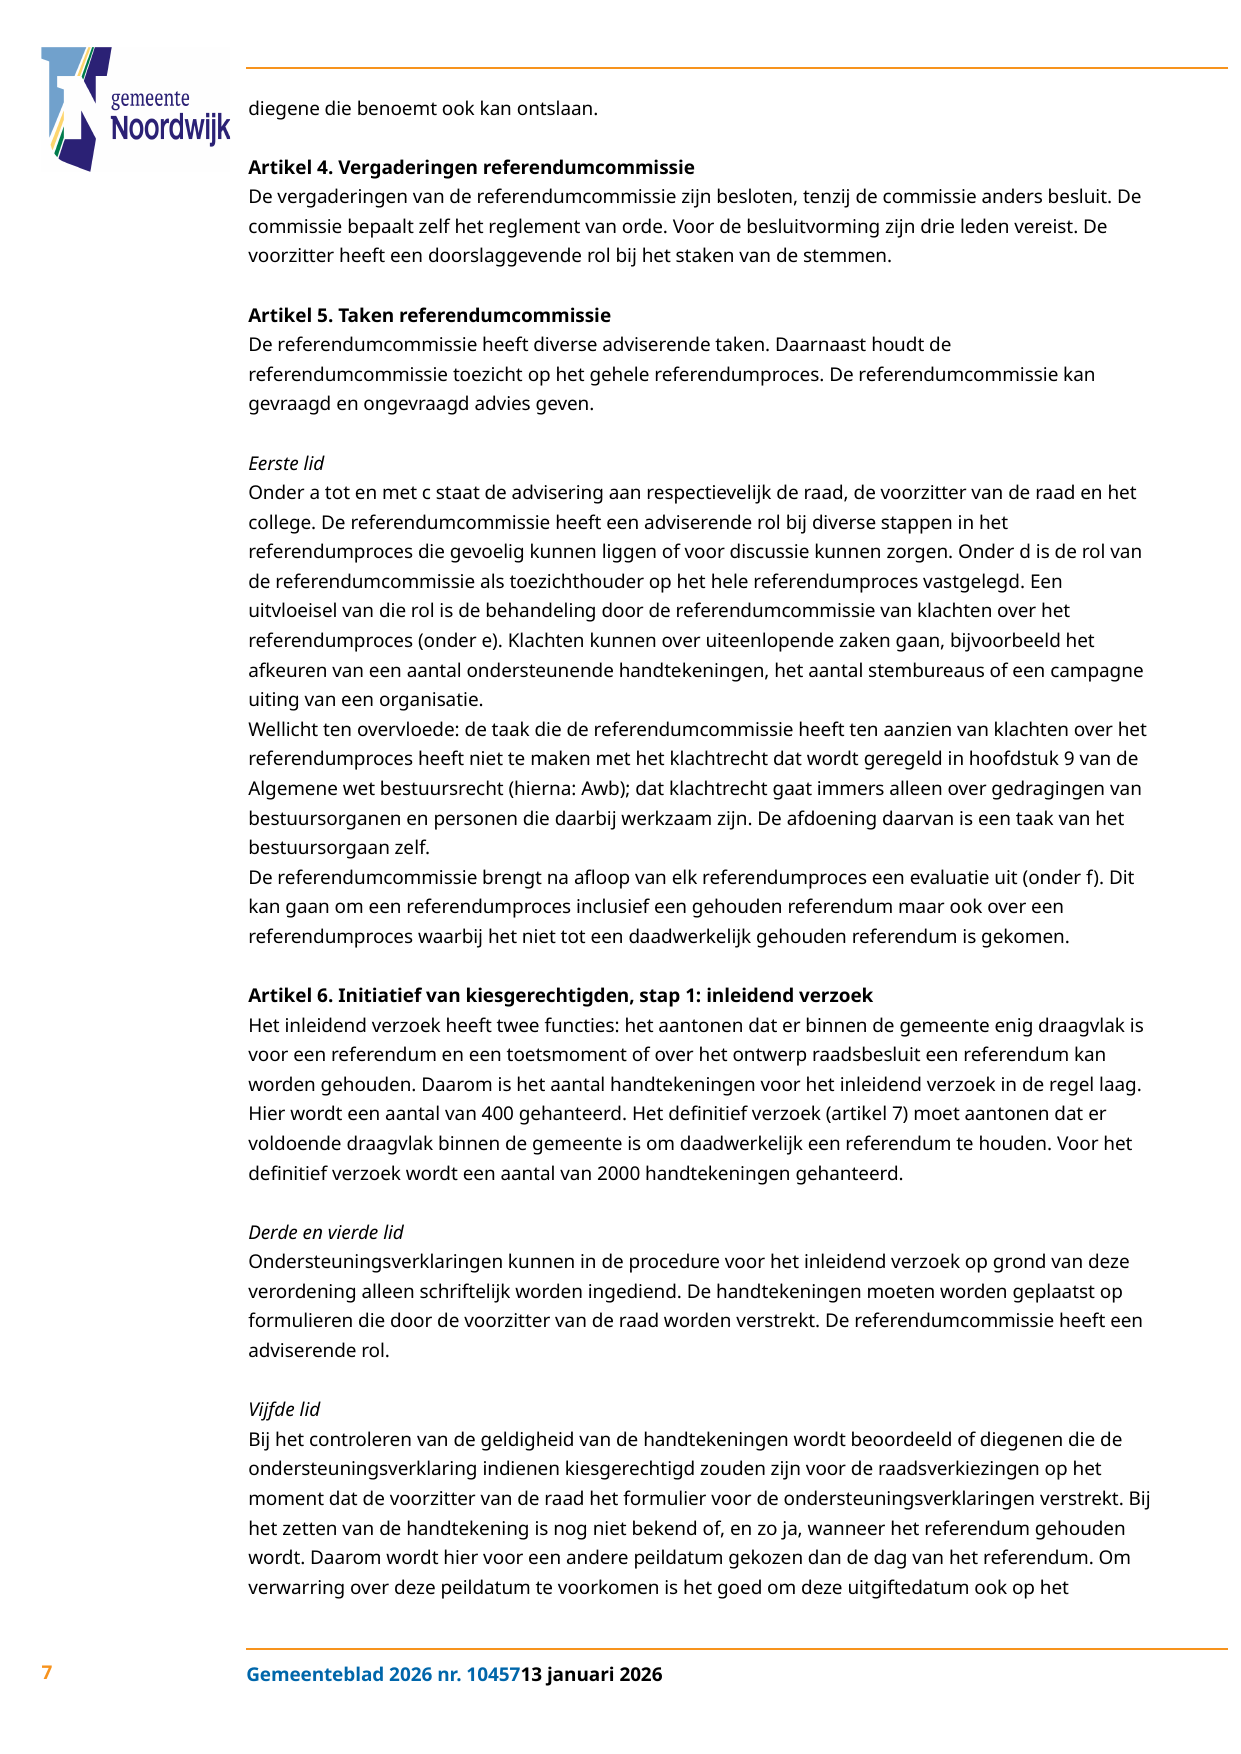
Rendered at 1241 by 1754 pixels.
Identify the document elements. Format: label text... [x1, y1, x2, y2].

text Derde en vierde lid [248, 1219, 1152, 1245]
picture [41, 47, 231, 172]
text Eerste lid [248, 450, 1152, 476]
text Het inleidend verzoek heeft twee functies: het aantonen dat er binnen de gemeente enig draagvlak is voor een referendum en een toetsmoment of over het ontwerp raadsbesluit een referendum kan worden gehouden. Daarom is het aantal handtekeningen voor het inleidend verzoek in de regel laag. Hier wordt een aantal van 400 gehanteerd. Het definitief verzoek (artikel 7) moet aantonen dat er voldoende draagvlak binnen de gemeente is om daadwerkelijk een referendum te houden. Voor het definitief verzoek wordt een aantal van 2000 handtekeningen gehanteerd. [248, 1012, 1152, 1186]
text De vergaderingen van de referendumcommissie zijn besloten, tenzij de commissie anders besluit. De commissie bepaalt zelf het reglement van orde. Voor de besluitvorming zijn drie leden vereist. De voorzitter heeft een doorslaggevende rol bij het staken van de stemmen. [248, 183, 1152, 268]
text Artikel 6. Initiatief van kiesgerechtigden, stap 1: inleidend verzoek [248, 982, 1152, 1008]
text Artikel 5. Taken referendumcommissie [248, 302, 1152, 328]
text Bij het controleren van de geldigheid van de handtekeningen wordt beoordeeld of diegenen die de ondersteuningsverklaring indienen kiesgerechtigd zouden zijn voor de raadsverkiezingen op het moment dat de voorzitter van de raad het formulier voor de ondersteuningsverklaringen verstrekt. Bij het zetten van de handtekening is nog niet bekend of, en zo ja, wanneer het referendum gehouden wordt. Daarom wordt hier voor een andere peildatum gekozen dan de dag van het referendum. Om verwarring over deze peildatum te voorkomen is het goed om deze uitgiftedatum ook op het [248, 1426, 1152, 1600]
text diegene die benoemt ook kan ontslaan. [248, 95, 1152, 121]
text Artikel 4. Vergaderingen referendumcommissie [248, 154, 1152, 180]
text Onder a tot en met c staat de advisering aan respectievelijk de raad, de voorzitter van de raad en het college. De referendumcommissie heeft een adviserende rol bij diverse stappen in het referendumproces die gevoelig kunnen liggen of voor discussie kunnen zorgen. Onder d is de rol van de referendumcommissie als toezichthouder op het hele referendumproces vastgelegd. Een uitvloeisel van die rol is de behandeling door de referendumcommissie van klachten over het referendumproces (onder e). Klachten kunnen over uiteenlopende zaken gaan, bijvoorbeeld het afkeuren van een aantal ondersteunende handtekeningen, het aantal stembureaus of een campagne uiting van een organisatie. [248, 479, 1152, 712]
text Wellicht ten overvloede: de taak die de referendumcommissie heeft ten aanzien van klachten over het referendumproces heeft niet te maken met het klachtrecht dat wordt geregeld in hoofdstuk 9 van de Algemene wet bestuursrecht (hierna: Awb); dat klachtrecht gaat immers alleen over gedragingen van bestuursorganen en personen die daarbij werkzaam zijn. De afdoening daarvan is een taak van het bestuursorgaan zelf. [248, 716, 1152, 860]
text De referendumcommissie brengt na afloop van elk referendumproces een evaluatie uit (onder f). Dit kan gaan om een referendumproces inclusief een gehouden referendum maar ook over een referendumproces waarbij het niet tot een daadwerkelijk gehouden referendum is gekomen. [248, 864, 1152, 949]
text Vijfde lid [248, 1396, 1152, 1422]
text De referendumcommissie heeft diverse adviserende taken. Daarnaast houdt de referendumcommissie toezicht op het gehele referendumproces. De referendumcommissie kan gevraagd en ongevraagd advies geven. [248, 331, 1152, 416]
text Ondersteuningsverklaringen kunnen in de procedure voor het inleidend verzoek op grond van deze verordening alleen schriftelijk worden ingediend. De handtekeningen moeten worden geplaatst op formulieren die door de voorzitter van de raad worden verstrekt. De referendumcommissie heeft een adviserende rol. [248, 1248, 1152, 1363]
